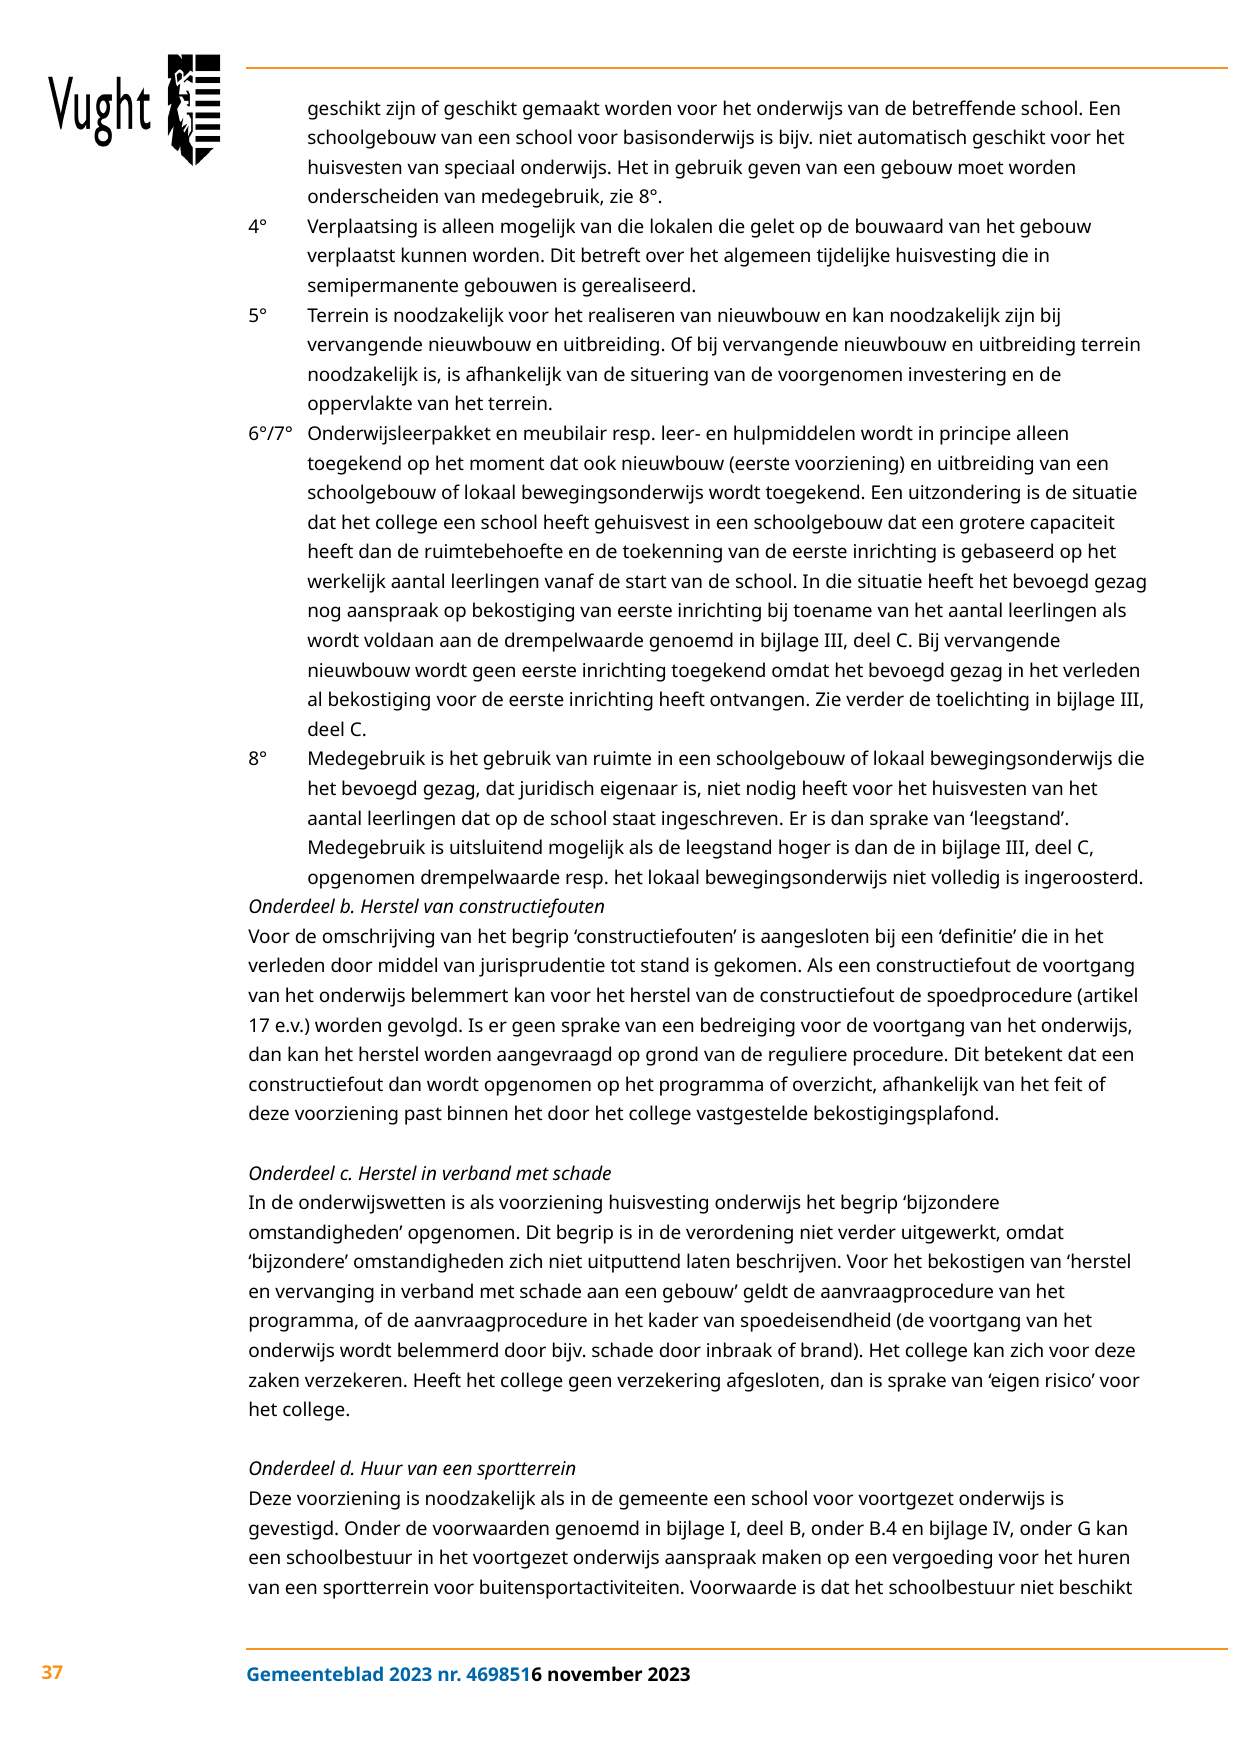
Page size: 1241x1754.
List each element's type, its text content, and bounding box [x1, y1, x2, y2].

text Voor de omschrijving van het begrip ‘constructiefouten’ is aangesloten bij een ‘definitie’ die in het verleden door middel van jurisprudentie tot stand is gekomen. Als een constructiefout de voortgang van het onderwijs belemmert kan voor het herstel van de constructiefout de spoedprocedure (artikel 17 e.v.) worden gevolgd. Is er geen sprake van een bedreiging voor de voortgang van het onderwijs, dan kan het herstel worden aangevraagd op grond van de reguliere procedure. Dit betekent dat een constructiefout dan wordt opgenomen op het programma of overzicht, afhankelijk van het feit of deze voorziening past binnen het door het college vastgestelde bekostigingsplafond. [248, 923, 1152, 1126]
list Onderwijsleerpakket en meubilair resp. leer- en hulpmiddelen wordt in principe alleen toegekend op het moment dat ook nieuwbouw (eerste voorziening) en uitbreiding van een schoolgebouw of lokaal bewegingsonderwijs wordt toegekend. Een uitzondering is de situatie dat het college een school heeft gehuisvest in een schoolgebouw dat een grotere capaciteit heeft dan de ruimtebehoefte en de toekenning van de eerste inrichting is gebaseerd op het werkelijk aantal leerlingen vanaf de start van de school. In die situatie heeft het bevoegd gezag nog aanspraak op bekostiging van eerste inrichting bij toename van het aantal leerlingen als wordt voldaan aan de drempelwaarde genoemd in bijlage III, deel C. Bij vervangende nieuwbouw wordt geen eerste inrichting toegekend omdat het bevoegd gezag in het verleden al bekostiging voor de eerste inrichting heeft ontvangen. Zie verder de toelichting in bijlage III, deel C. [248, 420, 1152, 742]
list geschikt zijn of geschikt gemaakt worden voor het onderwijs van de betreffende school. Een schoolgebouw van een school voor basisonderwijs is bijv. niet automatisch geschikt voor het huisvesten van speciaal onderwijs. Het in gebruik geven van een gebouw moet worden onderscheiden van medegebruik, zie 8°. [248, 95, 1152, 209]
text Onderdeel c. Herstel in verband met schade [248, 1160, 1152, 1186]
text Onderdeel d. Huur van een sportterrein [248, 1456, 1152, 1481]
picture [41, 47, 231, 172]
text Deze voorziening is noodzakelijk als in de gemeente een school voor voortgezet onderwijs is gevestigd. Onder de voorwaarden genoemd in bijlage I, deel B, onder B.4 en bijlage IV, onder G kan een schoolbestuur in het voortgezet onderwijs aanspraak maken op een vergoeding voor het huren van een sportterrein voor buitensportactiviteiten. Voorwaarde is dat het schoolbestuur niet beschikt [248, 1485, 1152, 1600]
text In de onderwijswetten is als voorziening huisvesting onderwijs het begrip ‘bijzondere omstandigheden’ opgenomen. Dit begrip is in de verordening niet verder uitgewerkt, omdat ‘bijzondere’ omstandigheden zich niet uitputtend laten beschrijven. Voor het bekostigen van ‘herstel en vervanging in verband met schade aan een gebouw’ geldt de aanvraagprocedure van het programma, of de aanvraagprocedure in het kader van spoedeisendheid (de voortgang van het onderwijs wordt belemmerd door bijv. schade door inbraak of brand). Het college kan zich voor deze zaken verzekeren. Heeft het college geen verzekering afgesloten, dan is sprake van ‘eigen risico’ voor het college. [248, 1189, 1152, 1422]
list Verplaatsing is alleen mogelijk van die lokalen die gelet op de bouwaard van het gebouw verplaatst kunnen worden. Dit betreft over het algemeen tijdelijke huisvesting die in semipermanente gebouwen is gerealiseerd. [248, 213, 1152, 298]
list Medegebruik is het gebruik van ruimte in een schoolgebouw of lokaal bewegingsonderwijs die het bevoegd gezag, dat juridisch eigenaar is, niet nodig heeft voor het huisvesten van het aantal leerlingen dat op de school staat ingeschreven. Er is dan sprake van ‘leegstand’. Medegebruik is uitsluitend mogelijk als de leegstand hoger is dan de in bijlage III, deel C, opgenomen drempelwaarde resp. het lokaal bewegingsonderwijs niet volledig is ingeroosterd. [248, 746, 1152, 890]
text Onderdeel b. Herstel van constructiefouten [248, 893, 1152, 919]
list Terrein is noodzakelijk voor het realiseren van nieuwbouw en kan noodzakelijk zijn bij vervangende nieuwbouw en uitbreiding. Of bij vervangende nieuwbouw en uitbreiding terrein noodzakelijk is, is afhankelijk van de situering van de voorgenomen investering en de oppervlakte van het terrein. [248, 302, 1152, 416]
